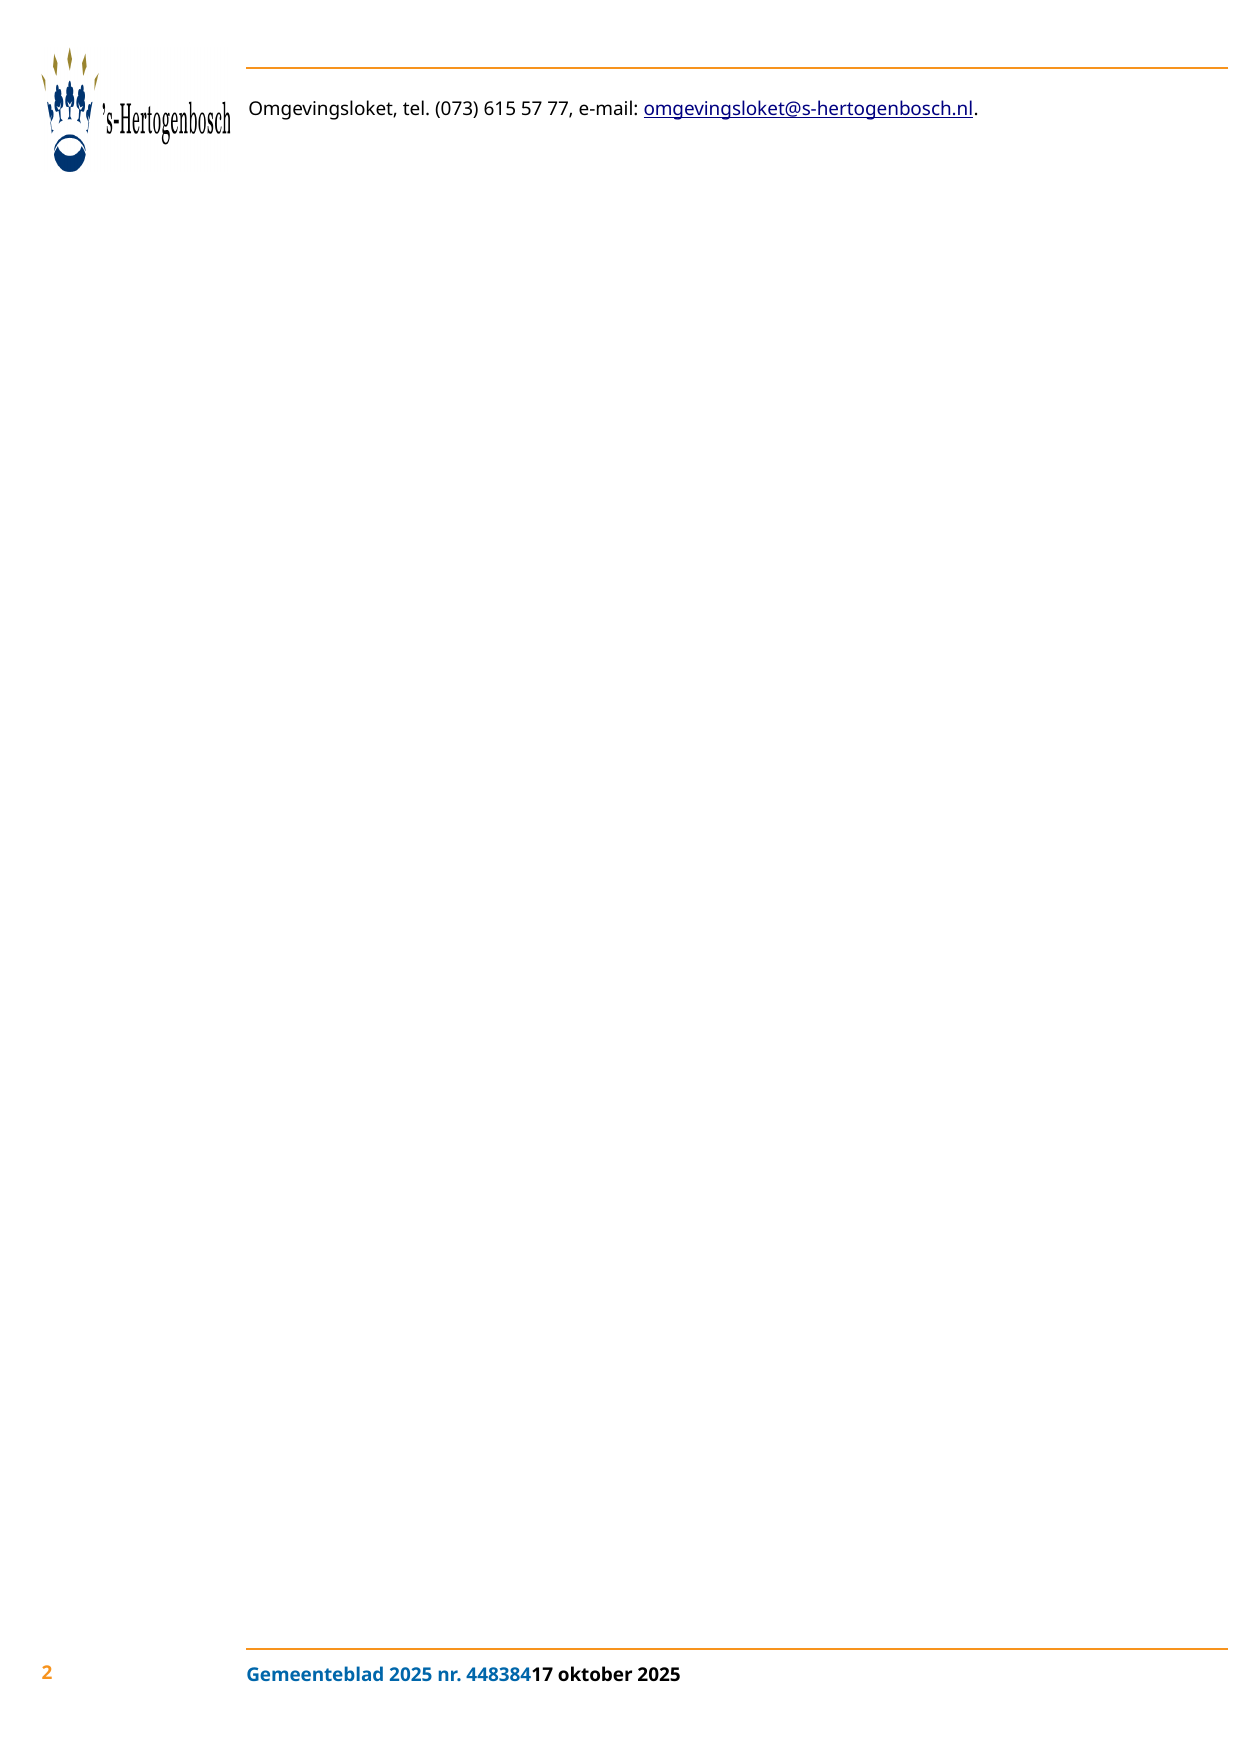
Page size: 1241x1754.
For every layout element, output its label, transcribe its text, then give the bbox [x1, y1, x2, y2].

picture [41, 47, 231, 172]
text Omgevingsloket, tel. (073) 615 57 77, e-mail: omgevingsloket@s-hertogenbosch.nl. [248, 95, 1152, 121]
